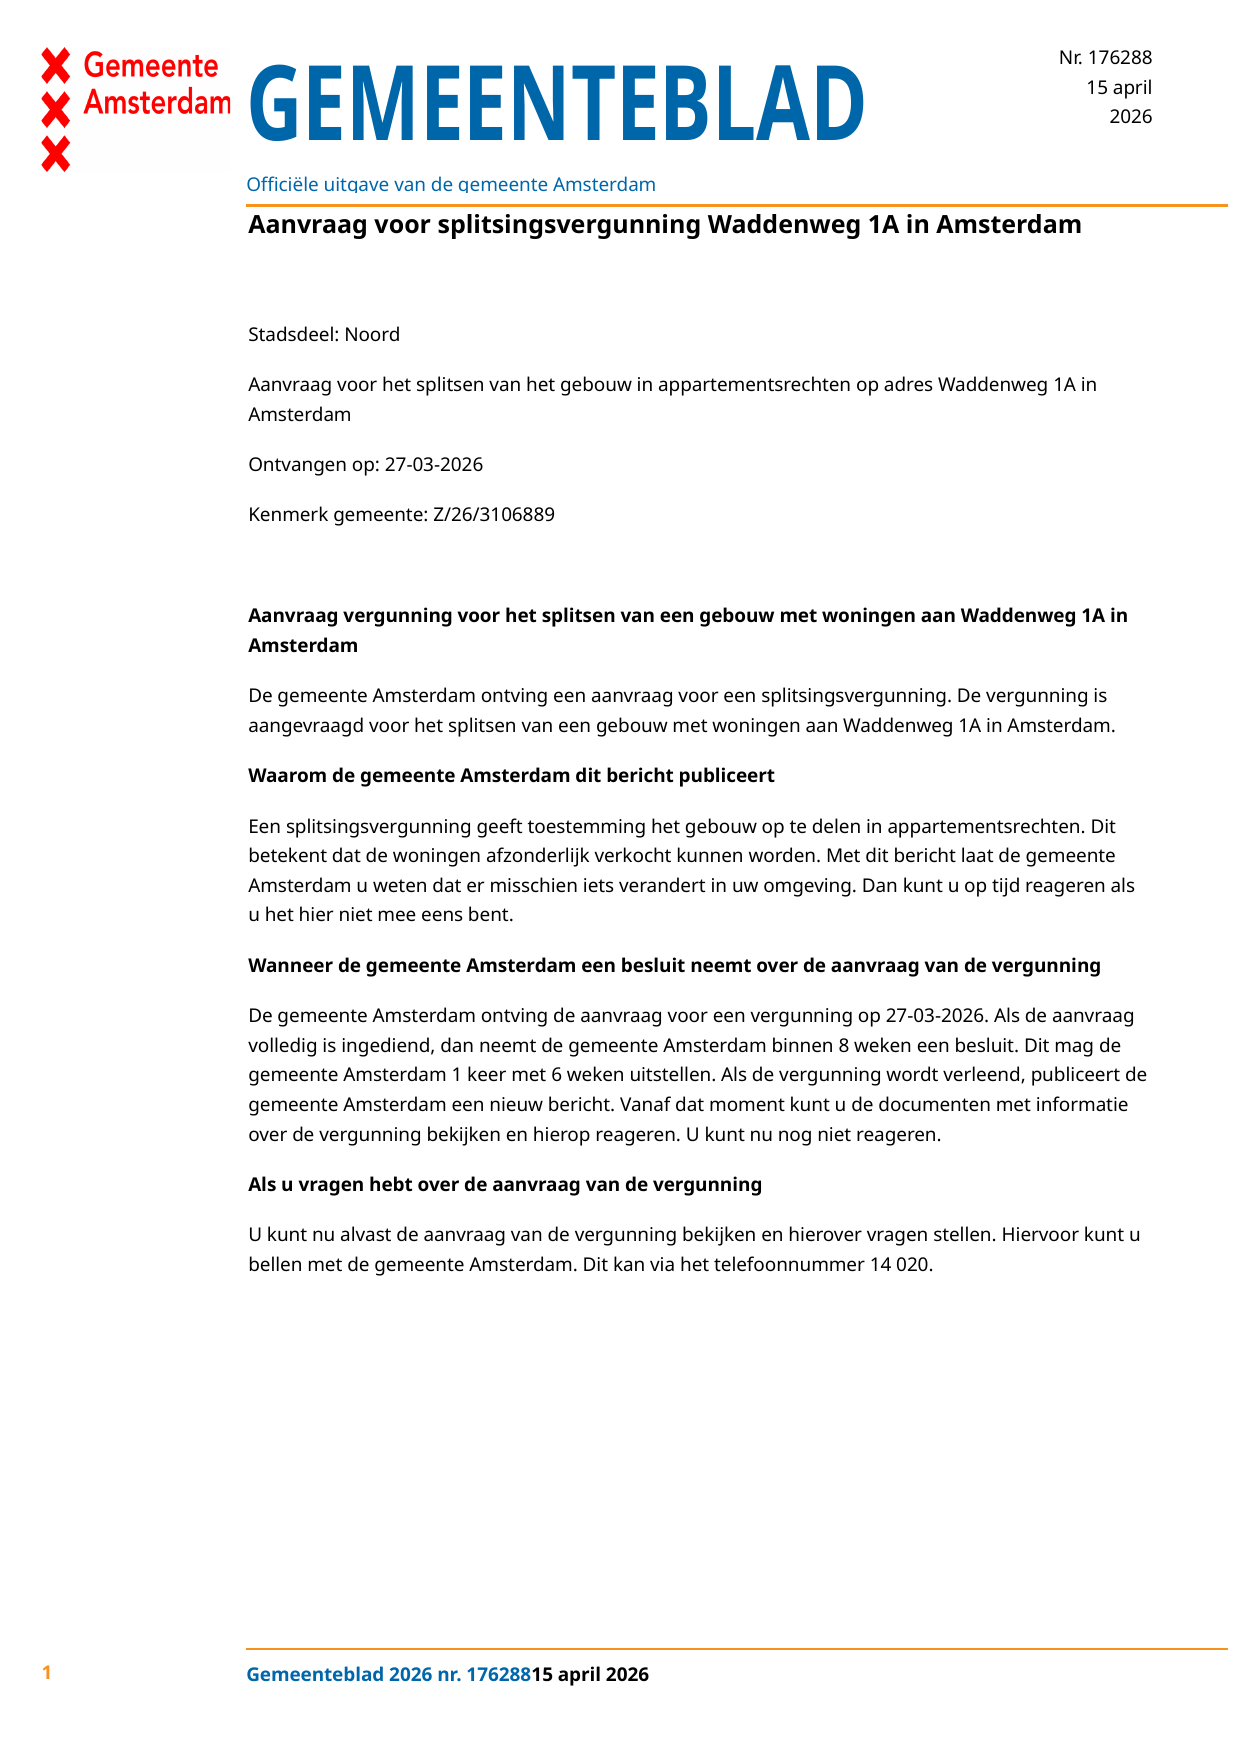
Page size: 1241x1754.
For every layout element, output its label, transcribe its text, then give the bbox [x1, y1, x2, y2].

text Wanneer de gemeente Amsterdam een besluit neemt over de aanvraag van de vergunning [248, 952, 1152, 978]
text Stadsdeel: Noord [248, 321, 1152, 346]
text Een splitsingsvergunning geeft toestemming het gebouw op te delen in appartementsrechten. Dit betekent dat de woningen afzonderlijk verkocht kunnen worden. Met dit bericht laat de gemeente Amsterdam u weten dat er misschien iets verandert in uw omgeving. Dan kunt u op tijd reageren als u het hier niet mee eens bent. [248, 813, 1152, 927]
text Kenmerk gemeente: Z/26/3106889 [248, 502, 1152, 527]
text Als u vragen hebt over de aanvraag van de vergunning [248, 1171, 1152, 1197]
text De gemeente Amsterdam ontving de aanvraag voor een vergunning op 27-03-2026. Als de aanvraag volledig is ingediend, dan neemt de gemeente Amsterdam binnen 8 weken een besluit. Dit mag de gemeente Amsterdam 1 keer met 6 weken uitstellen. Als de vergunning wordt verleend, publiceert de gemeente Amsterdam een nieuw bericht. Vanaf dat moment kunt u de documenten met informatie over de vergunning bekijken en hierop reageren. U kunt nu nog niet reageren. [248, 1002, 1152, 1146]
text Waarom de gemeente Amsterdam dit bericht publiceert [248, 762, 1152, 788]
text Aanvraag vergunning voor het splitsen van een gebouw met woningen aan Waddenweg 1A in Amsterdam [248, 602, 1152, 658]
text Aanvraag voor splitsingsvergunning Waddenweg 1A in Amsterdam [248, 207, 1152, 241]
text U kunt nu alvast de aanvraag van de vergunning bekijken en hierover vragen stellen. Hiervoor kunt u bellen met de gemeente Amsterdam. Dit kan via het telefoonnummer 14 020. [248, 1222, 1152, 1277]
picture [41, 47, 231, 172]
text Ontvangen op: 27-03-2026 [248, 451, 1152, 477]
text Aanvraag voor het splitsen van het gebouw in appartementsrechten op adres Waddenweg 1A in Amsterdam [248, 371, 1152, 426]
text De gemeente Amsterdam ontving een aanvraag voor een splitsingsvergunning. De vergunning is aangevraagd voor het splitsen van een gebouw met woningen aan Waddenweg 1A in Amsterdam. [248, 682, 1152, 738]
